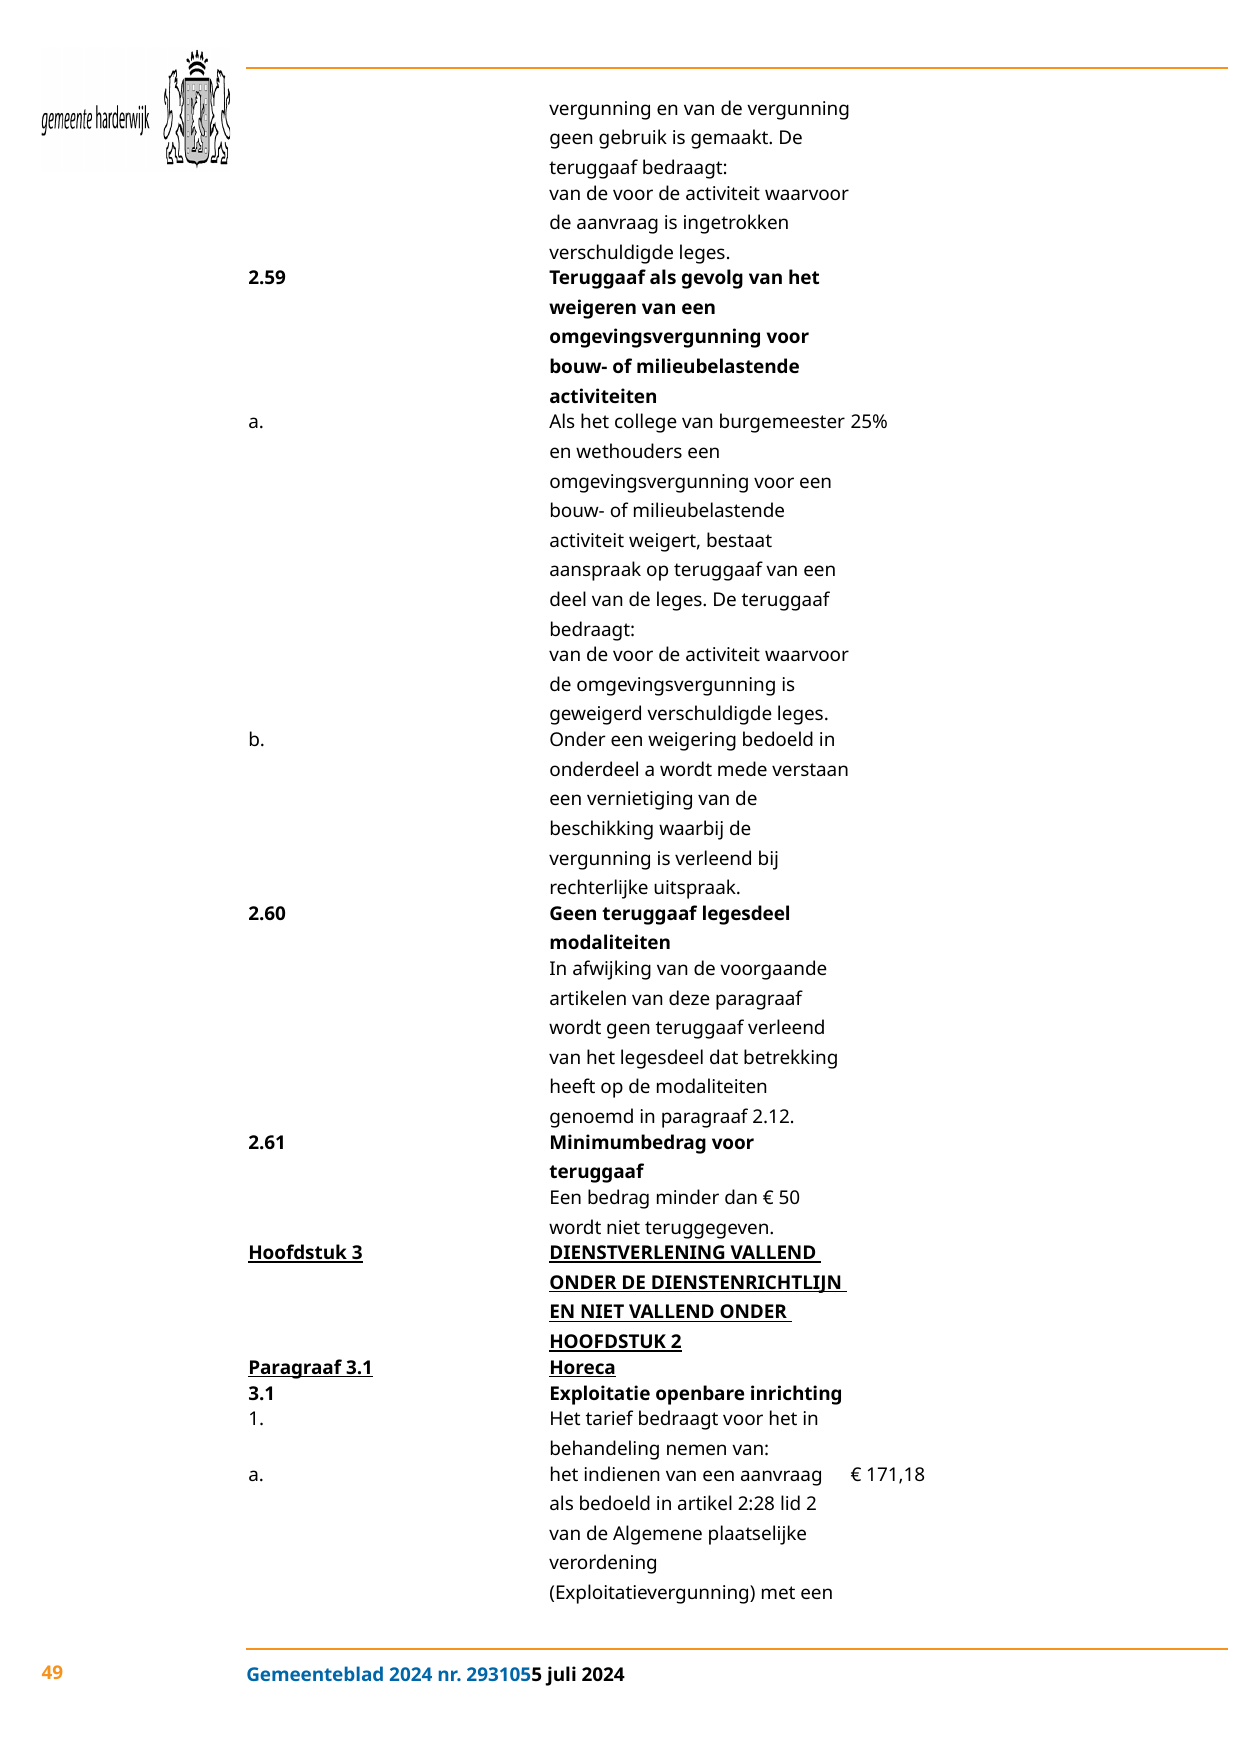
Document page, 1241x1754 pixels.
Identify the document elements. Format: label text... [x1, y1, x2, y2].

table_cell 3.1 [248, 1380, 549, 1406]
table_cell [850, 1354, 1152, 1380]
table_cell [850, 1184, 1152, 1239]
table_cell [850, 1240, 1152, 1354]
table_cell Hoofdstuk 3 [248, 1240, 549, 1354]
table_cell 1. [248, 1406, 549, 1461]
table_cell Horeca [549, 1354, 850, 1380]
table_cell 2.61 [248, 1129, 549, 1184]
table_cell [248, 641, 549, 726]
table_cell Geen teruggaaf legesdeel modaliteiten [549, 900, 850, 955]
table_cell [850, 95, 1152, 180]
table_cell [850, 641, 1152, 726]
table_cell [248, 955, 549, 1129]
table_cell 25% [850, 409, 1152, 641]
table_cell In afwijking van de voorgaande artikelen van deze paragraaf wordt geen teruggaaf verleend van het legesdeel dat betrekking heeft op de modaliteiten genoemd in paragraaf 2.12. [549, 955, 850, 1129]
table_cell Paragraaf 3.1 [248, 1354, 549, 1380]
table_cell het indienen van een aanvraag als bedoeld in artikel 2:28 lid 2 van de Algemene plaatselijke verordening (Exploitatievergunning) met een [549, 1461, 850, 1605]
table_cell vergunning en van de vergunning geen gebruik is gemaakt. De teruggaaf bedraagt: [549, 95, 850, 180]
table_cell [850, 180, 1152, 264]
table_cell [248, 180, 549, 264]
table_cell [850, 726, 1152, 900]
table_cell [850, 1129, 1152, 1184]
table_cell Een bedrag minder dan € 50 wordt niet teruggegeven. [549, 1184, 850, 1239]
table_cell Teruggaaf als gevolg van het weigeren van een omgevingsvergunning voor bouw- of milieubelastende activiteiten [549, 265, 850, 409]
table_cell [850, 1380, 1152, 1406]
table_cell Als het college van burgemeester en wethouders een omgevingsvergunning voor een bouw- of milieubelastende activiteit weigert, bestaat aanspraak op teruggaaf van een deel van de leges. De teruggaaf bedraagt: [549, 409, 850, 641]
table_cell van de voor de activiteit waarvoor de omgevingsvergunning is geweigerd verschuldigde leges. [549, 641, 850, 726]
table_cell 2.59 [248, 265, 549, 409]
table_cell a. [248, 1461, 549, 1605]
table_cell DIENSTVERLENING VALLEND ONDER DE DIENSTENRICHTLIJN EN NIET VALLEND ONDER HOOFDSTUK 2 [549, 1240, 850, 1354]
table_cell [850, 265, 1152, 409]
table_cell [850, 900, 1152, 955]
table_cell [850, 955, 1152, 1129]
picture [41, 47, 231, 172]
table_cell Minimumbedrag voor teruggaaf [549, 1129, 850, 1184]
table_cell [850, 1406, 1152, 1461]
table_cell b. [248, 726, 549, 900]
table_cell van de voor de activiteit waarvoor de aanvraag is ingetrokken verschuldigde leges. [549, 180, 850, 264]
table_cell [248, 1184, 549, 1239]
table_cell [248, 95, 549, 180]
table_cell Het tarief bedraagt voor het in behandeling nemen van: [549, 1406, 850, 1461]
table_cell Onder een weigering bedoeld in onderdeel a wordt mede verstaan een vernietiging van de beschikking waarbij de vergunning is verleend bij rechterlijke uitspraak. [549, 726, 850, 900]
table_cell 2.60 [248, 900, 549, 955]
table_cell a. [248, 409, 549, 641]
table_cell Exploitatie openbare inrichting [549, 1380, 850, 1406]
table_cell € 171,18 [850, 1461, 1152, 1605]
